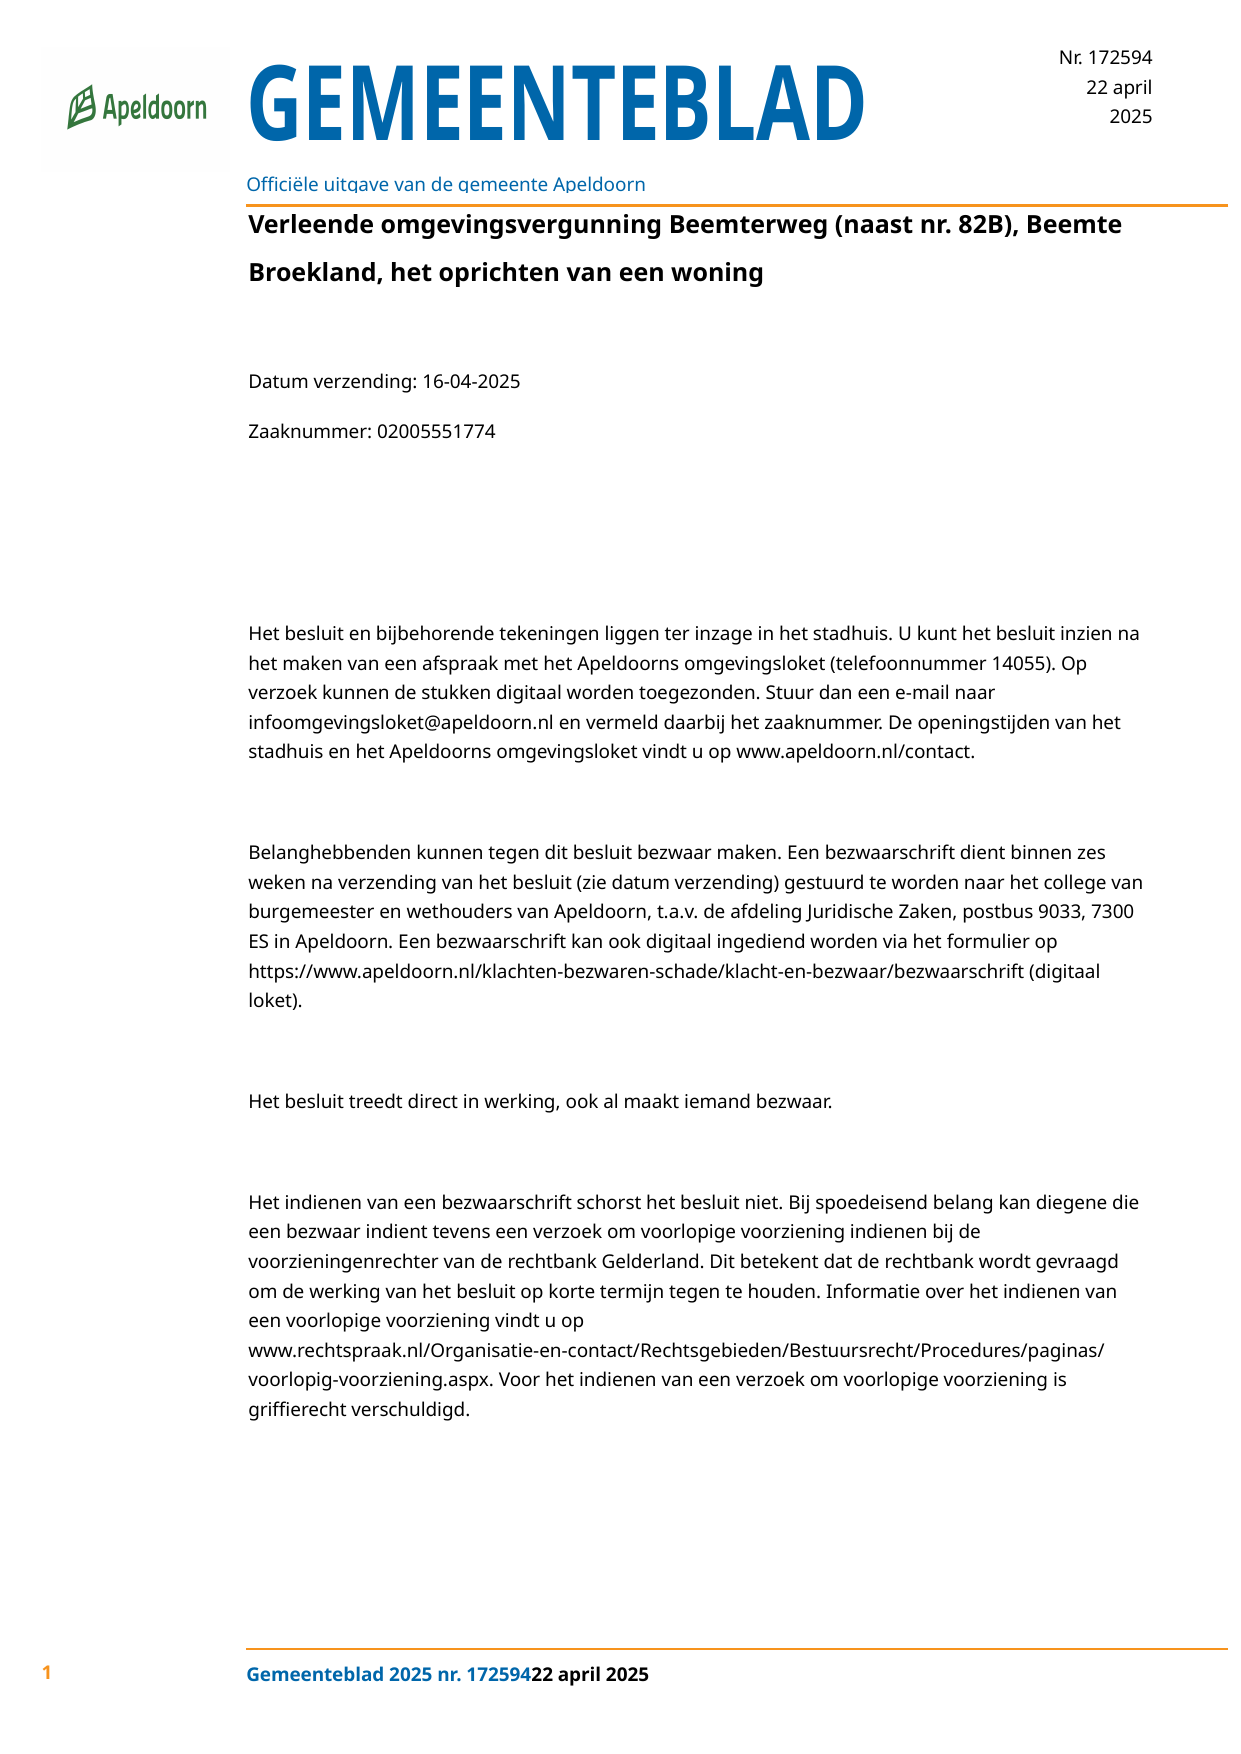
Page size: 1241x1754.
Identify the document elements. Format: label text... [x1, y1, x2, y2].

text Zaaknummer: 02005551774 [248, 419, 1152, 444]
text Het besluit en bijbehorende tekeningen liggen ter inzage in het stadhuis. U kunt het besluit inzien na het maken van een afspraak met het Apeldoorns omgevingsloket (telefoonnummer 14055). Op verzoek kunnen de stukken digitaal worden toegezonden. Stuur dan een e-mail naar infoomgevingsloket@apeldoorn.nl en vermeld daarbij het zaaknummer. De openingstijden van het stadhuis en het Apeldoorns omgevingsloket vindt u op www.apeldoorn.nl/contact. [248, 620, 1152, 764]
picture [41, 47, 231, 172]
text Belanghebbenden kunnen tegen dit besluit bezwaar maken. Een bezwaarschrift dient binnen zes weken na verzending van het besluit (zie datum verzending) gestuurd te worden naar het college van burgemeester en wethouders van Apeldoorn, t.a.v. de afdeling Juridische Zaken, postbus 9033, 7300 ES in Apeldoorn. Een bezwaarschrift kan ook digitaal ingediend worden via het formulier op https://www.apeldoorn.nl/klachten-bezwaren-schade/klacht-en-bezwaar/bezwaarschrift (digitaal loket). [248, 839, 1152, 1013]
text Verleende omgevingsvergunning Beemterweg (naast nr. 82B), Beemte Broekland, het oprichten van een woning [248, 207, 1152, 288]
text Het indienen van een bezwaarschrift schorst het besluit niet. Bij spoedeisend belang kan diegene die een bezwaar indient tevens een verzoek om voorlopige voorziening indienen bij de voorzieningenrechter van de rechtbank Gelderland. Dit betekent dat de rechtbank wordt gevraagd om de werking van het besluit op korte termijn tegen te houden. Informatie over het indienen van een voorlopige voorziening vindt u op www.rechtspraak.nl/Organisatie-en-contact/Rechtsgebieden/Bestuursrecht/Procedures/paginas/voorlopig-voorziening.aspx. Voor het indienen van een verzoek om voorlopige voorziening is griffierecht verschuldigd. [248, 1189, 1152, 1422]
text Datum verzending: 16-04-2025 [248, 368, 1152, 394]
text Het besluit treedt direct in werking, ook al maakt iemand bezwaar. [248, 1088, 1152, 1114]
